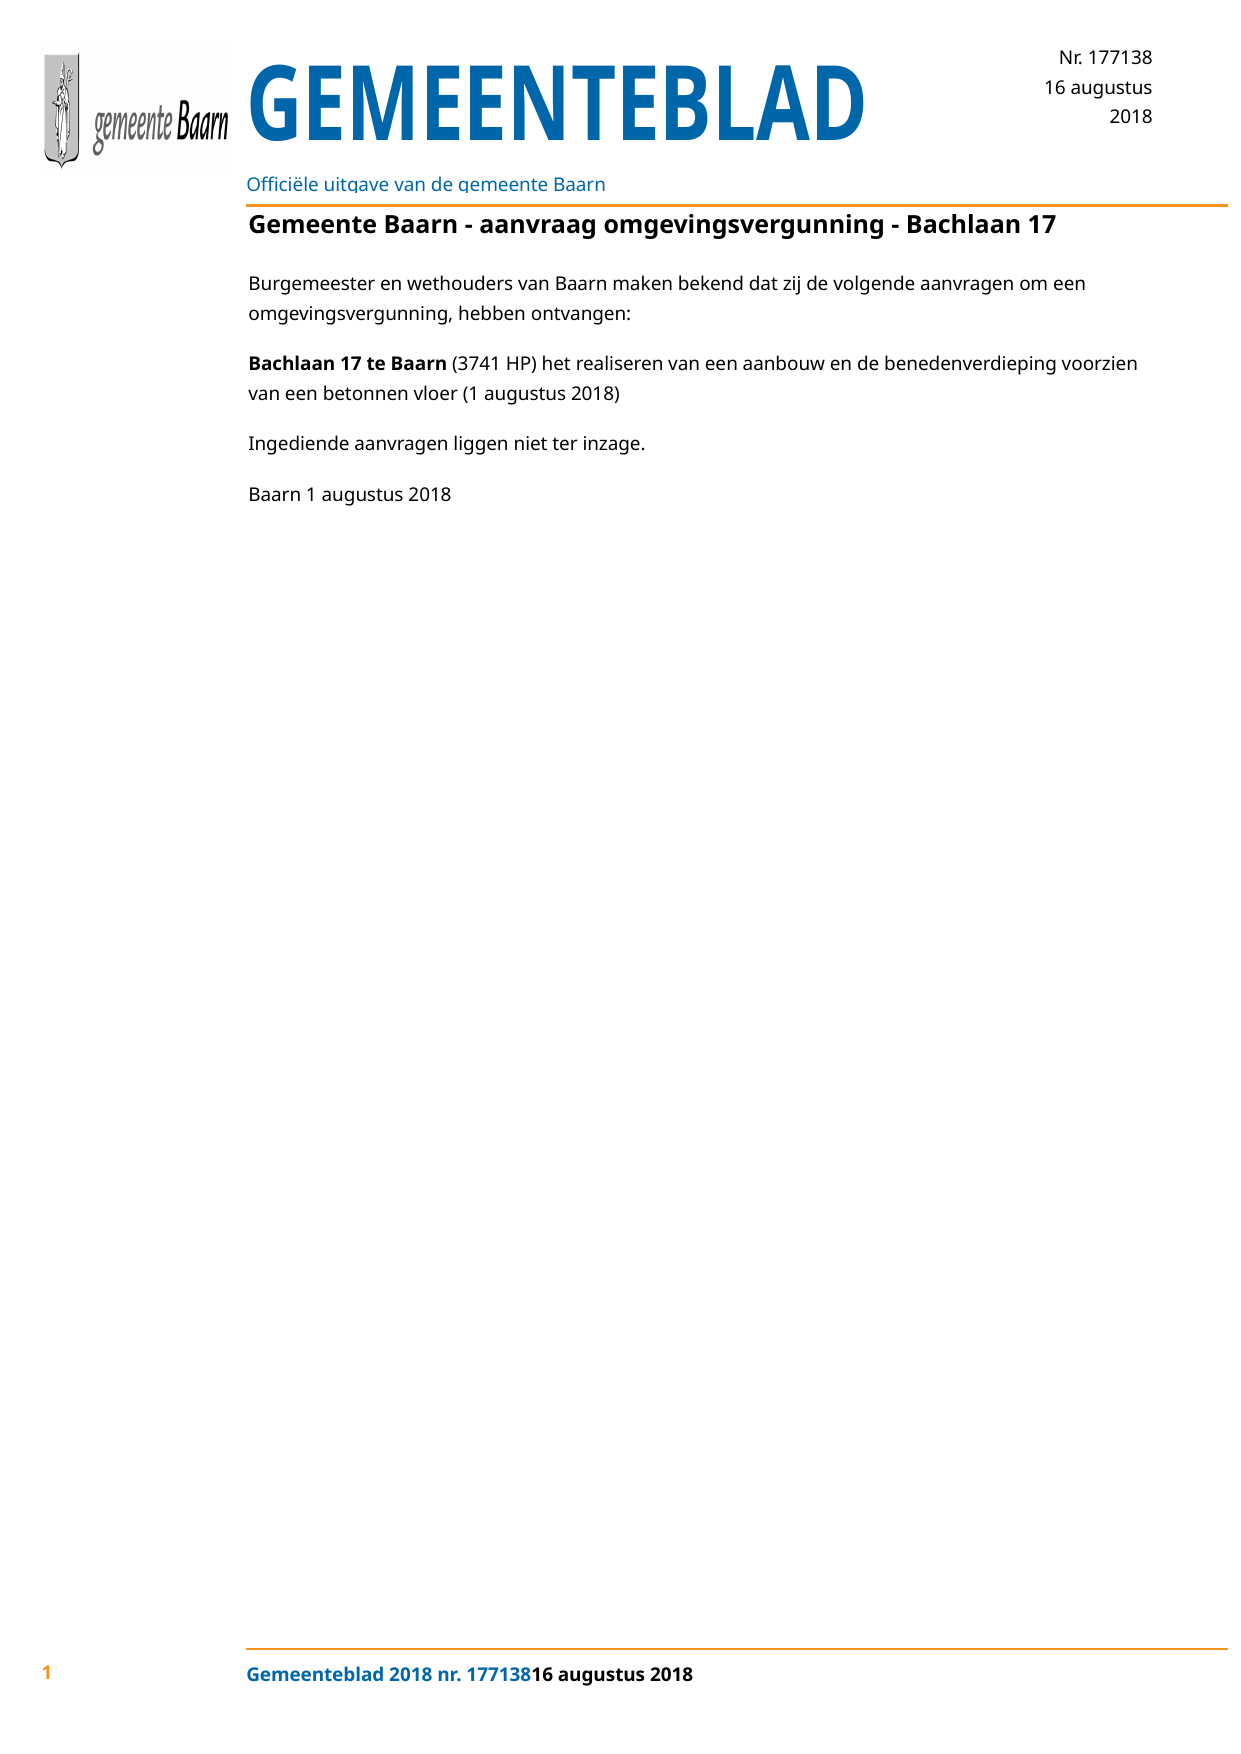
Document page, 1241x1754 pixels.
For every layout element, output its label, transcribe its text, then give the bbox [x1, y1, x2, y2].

text Baarn 1 augustus 2018 [248, 481, 1152, 506]
text Ingediende aanvragen liggen niet ter inzage. [248, 430, 1152, 456]
text Burgemeester en wethouders van Baarn maken bekend dat zij de volgende aanvragen om een omgevingsvergunning, hebben ontvangen: [248, 270, 1152, 326]
picture [41, 47, 231, 172]
text Gemeente Baarn - aanvraag omgevingsvergunning - Bachlaan 17 [248, 207, 1152, 241]
text Bachlaan 17 te Baarn (3741 HP) het realiseren van een aanbouw en de benedenverdieping voorzien van een betonnen vloer (1 augustus 2018) [248, 350, 1152, 406]
